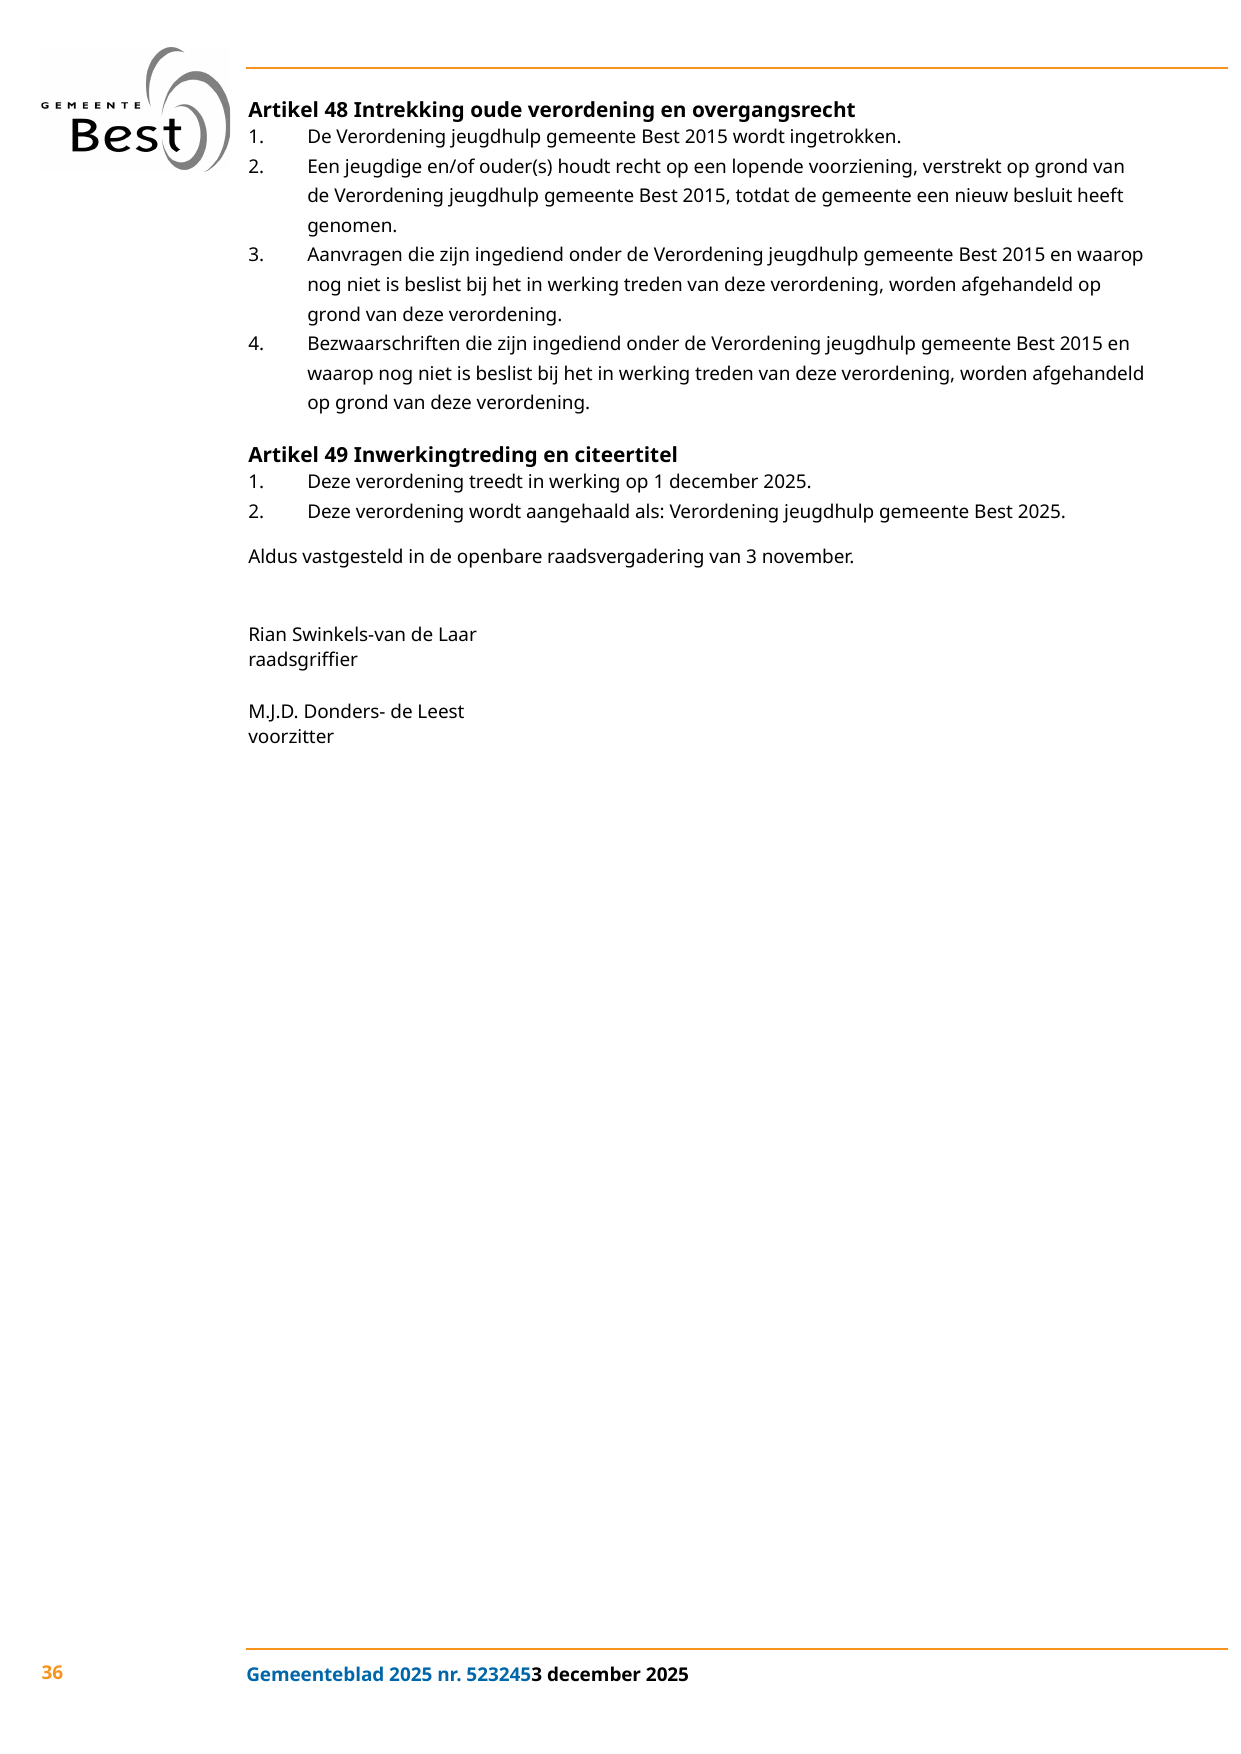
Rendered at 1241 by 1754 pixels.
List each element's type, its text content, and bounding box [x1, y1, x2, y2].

list Een jeugdige en/of ouder(s) houdt recht op een lopende voorziening, verstrekt op grond van de Verordening jeugdhulp gemeente Best 2015, totdat de gemeente een nieuw besluit heeft genomen. [248, 153, 1152, 238]
list Deze verordening treedt in werking op 1 december 2025. [248, 468, 1152, 494]
list De Verordening jeugdhulp gemeente Best 2015 wordt ingetrokken. [248, 123, 1152, 149]
text Aldus vastgesteld in de openbare raadsvergadering van 3 november. [248, 543, 1152, 569]
picture [41, 47, 231, 172]
text Artikel 48 Intrekking oude verordening en overgangsrecht [248, 95, 1152, 123]
text voorzitter [248, 724, 1152, 749]
text raadsgriffier [248, 646, 1152, 672]
list Bezwaarschriften die zijn ingediend onder de Verordening jeugdhulp gemeente Best 2015 en waarop nog niet is beslist bij het in werking treden van deze verordening, worden afgehandeld op grond van deze verordening. [248, 330, 1152, 415]
text Rian Swinkels-van de Laar [248, 621, 1152, 646]
list Aanvragen die zijn ingediend onder de Verordening jeugdhulp gemeente Best 2015 en waarop nog niet is beslist bij het in werking treden van deze verordening, worden afgehandeld op grond van deze verordening. [248, 242, 1152, 326]
text Artikel 49 Inwerkingtreding en citeertitel [248, 440, 1152, 468]
text M.J.D. Donders- de Leest [248, 698, 1152, 724]
list Deze verordening wordt aangehaald als: Verordening jeugdhulp gemeente Best 2025. [248, 498, 1152, 524]
